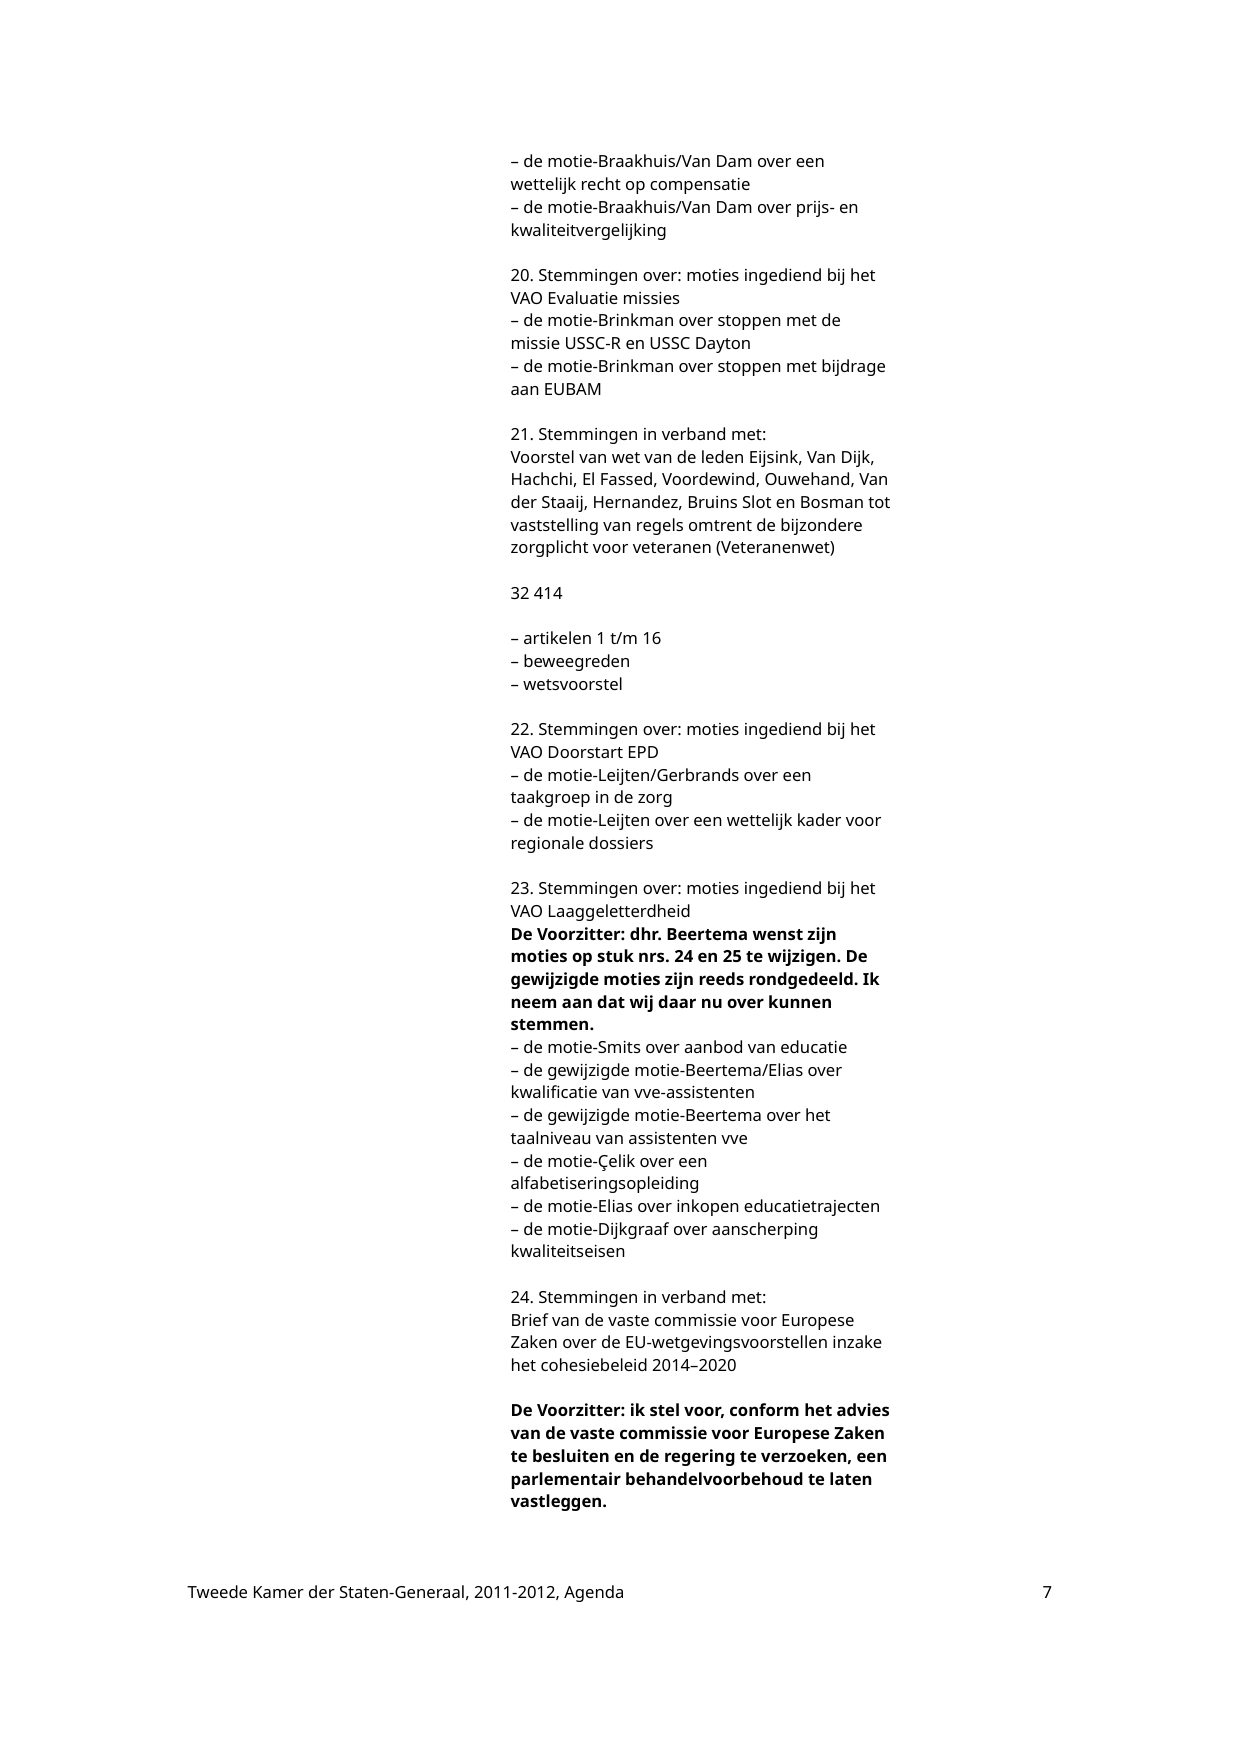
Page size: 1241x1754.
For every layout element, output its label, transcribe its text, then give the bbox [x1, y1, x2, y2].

table_cell [893, 695, 961, 718]
table_cell [961, 264, 1053, 309]
table_cell [893, 922, 961, 1036]
table_cell [893, 354, 961, 400]
table_cell [961, 445, 1053, 559]
table_cell [893, 195, 961, 241]
table_cell [961, 650, 1053, 672]
table_cell [510, 1513, 893, 1535]
table_cell [961, 1376, 1053, 1399]
table_cell De Voorzitter: ik stel voor, conform het advies van de vaste commissie voor Europese Zaken te besluiten en de regering te verzoeken, een parlementair behandelvoorbehoud te laten vastleggen. [510, 1399, 893, 1512]
table_cell [893, 672, 961, 695]
table_cell – de motie-Leijten/Gerbrands over een taakgroep in de zorg [510, 763, 893, 808]
table_cell [893, 423, 961, 445]
table_cell [893, 718, 961, 763]
table_cell [893, 604, 961, 627]
table_cell [893, 650, 961, 672]
table_cell [510, 241, 893, 263]
table_cell [961, 763, 1053, 808]
table_cell – wetsvoorstel [510, 672, 893, 695]
table_cell [961, 1195, 1053, 1217]
table_cell [893, 1308, 961, 1376]
table_cell [893, 150, 961, 195]
table_cell [510, 1376, 893, 1399]
table_cell [961, 1036, 1053, 1058]
table_cell 23. Stemmingen over: moties ingediend bij het VAO Laaggeletterdheid [510, 877, 893, 922]
table_cell De Voorzitter: dhr. Beertema wenst zijn moties op stuk nrs. 24 en 25 te wijzigen. De gewijzigde moties zijn reeds rondgedeeld. Ik neem aan dat wij daar nu over kunnen stemmen. [510, 922, 893, 1036]
table_cell – artikelen 1 t/m 16 [510, 627, 893, 649]
table_cell – de gewijzigde motie-Beertema/Elias over kwalificatie van vve-assistenten [510, 1058, 893, 1104]
table_cell – de motie-Leijten over een wettelijk kader voor regionale dossiers [510, 809, 893, 854]
table_cell [961, 559, 1053, 581]
table_cell [893, 241, 961, 263]
table_cell [893, 1399, 961, 1512]
table_cell – de motie-Brinkman over stoppen met de missie USSC-R en USSC Dayton [510, 309, 893, 354]
table_cell [961, 400, 1053, 422]
table_cell [961, 1513, 1053, 1535]
table_cell [961, 854, 1053, 877]
table_cell [961, 627, 1053, 649]
table_cell [893, 627, 961, 649]
table_cell [961, 1285, 1053, 1308]
table_cell [510, 604, 893, 627]
table_cell [510, 1263, 893, 1285]
table_cell 21. Stemmingen in verband met: [510, 423, 893, 445]
table_cell [510, 400, 893, 422]
table_cell [893, 309, 961, 354]
table_cell [893, 1104, 961, 1149]
table_cell [961, 672, 1053, 695]
table_cell [961, 581, 1053, 604]
table_cell [961, 1399, 1053, 1512]
table_cell [893, 1058, 961, 1104]
table_cell [893, 445, 961, 559]
table_cell [893, 1036, 961, 1058]
table_cell [893, 1285, 961, 1308]
table_cell [893, 264, 961, 309]
table_cell Voorstel van wet van de leden Eijsink, Van Dijk, Hachchi, El Fassed, Voordewind, Ouwehand, Van der Staaij, Hernandez, Bruins Slot en Bosman tot vaststelling van regels omtrent de bijzondere zorgplicht voor veteranen (Veteranenwet) [510, 445, 893, 559]
table_cell [961, 1149, 1053, 1194]
table_cell [961, 1104, 1053, 1149]
table_cell 32 414 [510, 581, 893, 604]
table_cell [893, 581, 961, 604]
table_cell [961, 604, 1053, 627]
table_cell [961, 877, 1053, 922]
table_cell [961, 354, 1053, 400]
table_cell [961, 1058, 1053, 1104]
table_cell [961, 241, 1053, 263]
table_cell [961, 423, 1053, 445]
table_cell – beweegreden [510, 650, 893, 672]
table_cell [893, 1217, 961, 1263]
table_cell [893, 763, 961, 808]
table_cell [961, 695, 1053, 718]
table_cell – de motie-Dijkgraaf over aanscherping kwaliteitseisen [510, 1217, 893, 1263]
table_cell [961, 922, 1053, 1036]
table_cell [893, 1195, 961, 1217]
table_header [188, 150, 510, 1535]
table_cell [893, 1513, 961, 1535]
table_cell [893, 877, 961, 922]
table_cell 20. Stemmingen over: moties ingediend bij het VAO Evaluatie missies [510, 264, 893, 309]
table_cell 24. Stemmingen in verband met: [510, 1285, 893, 1308]
table_cell [961, 809, 1053, 854]
table_cell [961, 1217, 1053, 1263]
table_cell [961, 150, 1053, 195]
table_cell [961, 1263, 1053, 1285]
table_cell [893, 1376, 961, 1399]
table_cell – de motie-Elias over inkopen educatietrajecten [510, 1195, 893, 1217]
table_cell [510, 695, 893, 718]
table_cell [893, 400, 961, 422]
table_cell [510, 854, 893, 877]
table_cell – de motie-Çelik over een alfabetiseringsopleiding [510, 1149, 893, 1194]
table_cell [893, 559, 961, 581]
table_cell [893, 854, 961, 877]
table_cell [961, 195, 1053, 241]
table_cell – de gewijzigde motie-Beertema over het taalniveau van assistenten vve [510, 1104, 893, 1149]
table_cell [961, 309, 1053, 354]
table_cell [893, 809, 961, 854]
table_cell [961, 1308, 1053, 1376]
table_cell 22. Stemmingen over: moties ingediend bij het VAO Doorstart EPD [510, 718, 893, 763]
table_cell – de motie-Smits over aanbod van educatie [510, 1036, 893, 1058]
table_cell – de motie-Braakhuis/Van Dam over een wettelijk recht op compensatie [510, 150, 893, 195]
table_cell Brief van de vaste commissie voor Europese Zaken over de EU-wetgevingsvoorstellen inzake het cohesiebeleid 2014–2020 [510, 1308, 893, 1376]
table_cell [893, 1263, 961, 1285]
table_cell – de motie-Brinkman over stoppen met bijdrage aan EUBAM [510, 354, 893, 400]
table_cell – de motie-Braakhuis/Van Dam over prijs- en kwaliteitvergelijking [510, 195, 893, 241]
table_cell [893, 1149, 961, 1194]
table_cell [510, 559, 893, 581]
table_cell [961, 718, 1053, 763]
